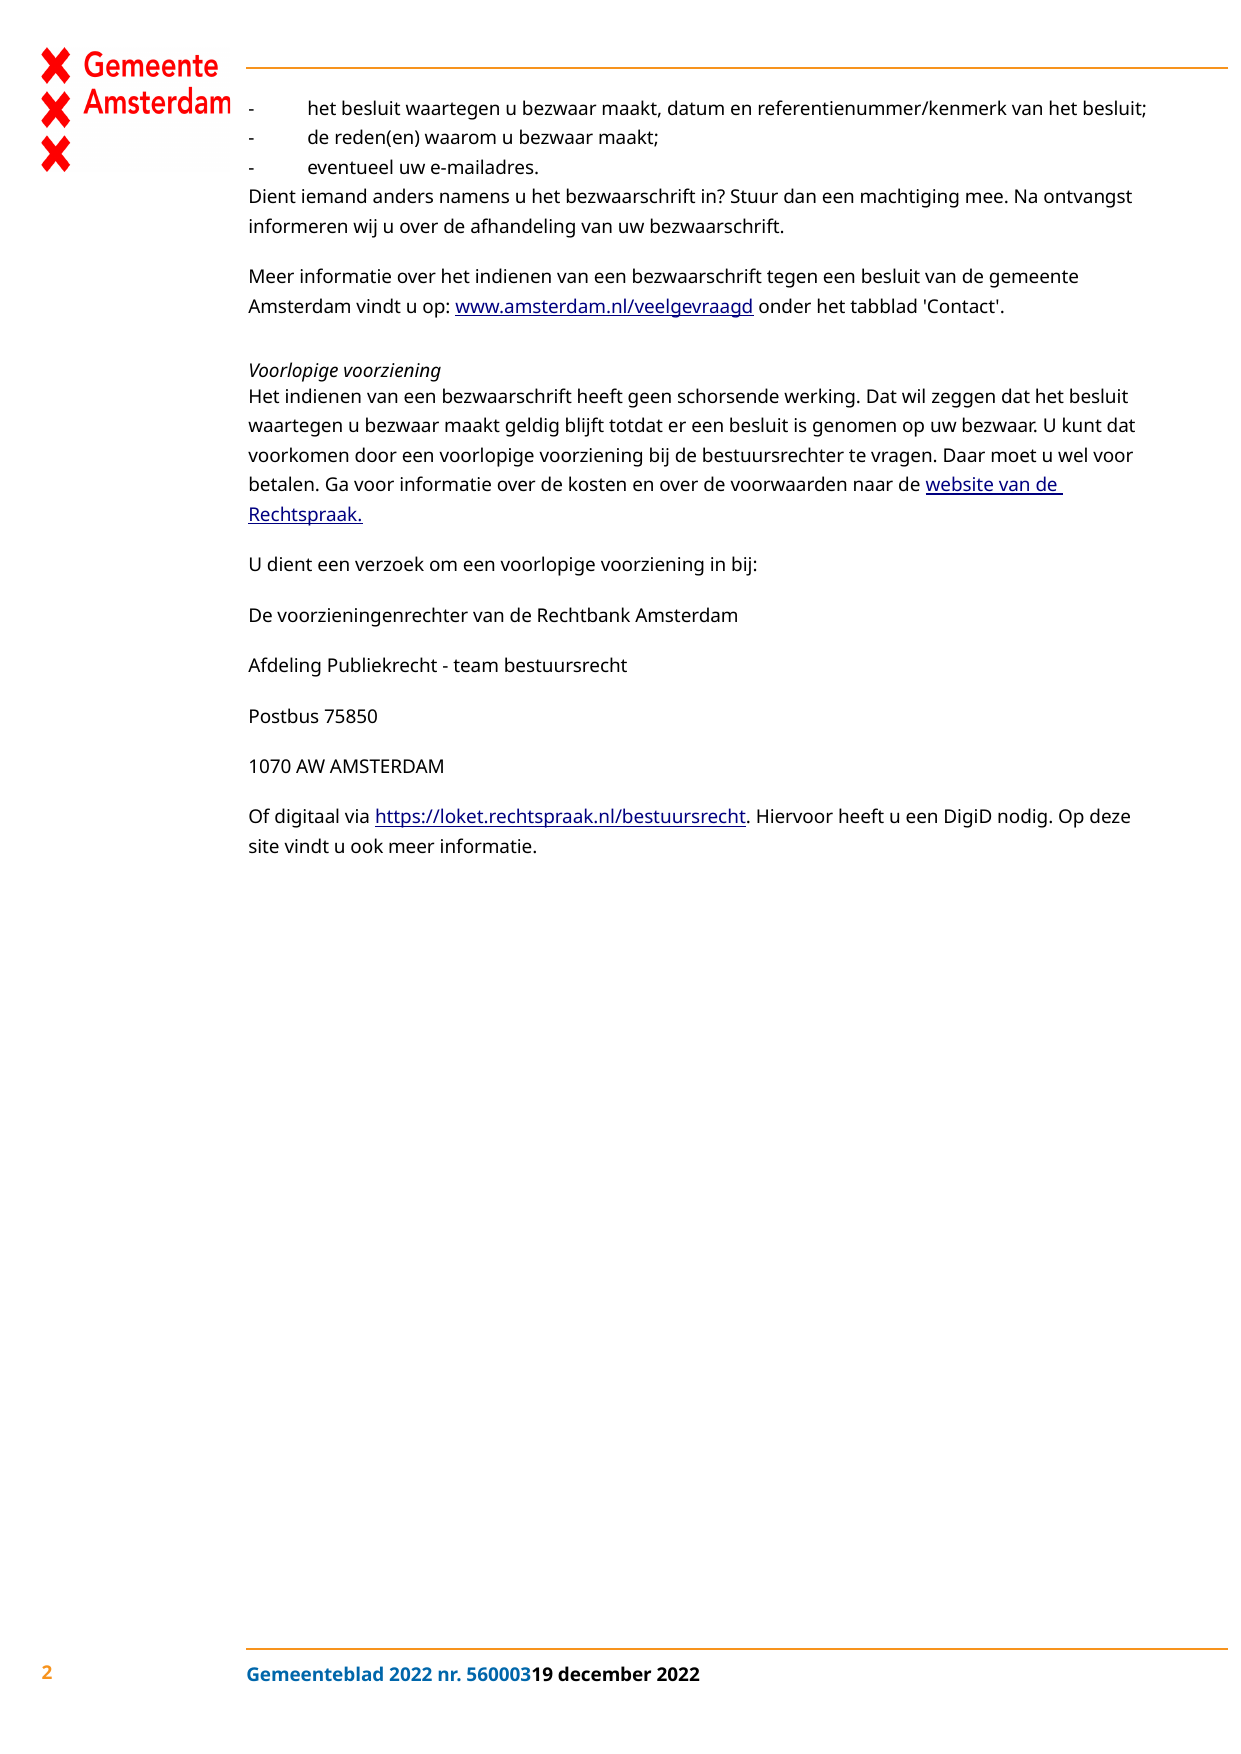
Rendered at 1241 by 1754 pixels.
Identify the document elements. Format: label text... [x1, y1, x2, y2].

text Postbus 75850 [248, 703, 1152, 728]
text Meer informatie over het indienen van een bezwaarschrift tegen een besluit van de gemeente Amsterdam vindt u op: www.amsterdam.nl/veelgevraagd onder het tabblad 'Contact'. [248, 263, 1152, 319]
text U dient een verzoek om een voorlopige voorziening in bij: [248, 552, 1152, 577]
text Het indienen van een bezwaarschrift heeft geen schorsende werking. Dat wil zeggen dat het besluit waartegen u bezwaar maakt geldig blijft totdat er een besluit is genomen op uw bezwaar. U kunt dat voorkomen door een voorlopige voorziening bij de bestuursrechter te vragen. Daar moet u wel voor betalen. Ga voor informatie over de kosten en over de voorwaarden naar de website van de Rechtspraak. [248, 383, 1152, 527]
list het besluit waartegen u bezwaar maakt, datum en referentienummer/kenmerk van het besluit; [248, 95, 1152, 121]
text Voorlopige voorziening [248, 357, 1152, 383]
text Afdeling Publiekrecht - team bestuursrecht [248, 652, 1152, 678]
text Of digitaal via https://loket.rechtspraak.nl/bestuursrecht. Hiervoor heeft u een DigiD nodig. Op deze site vindt u ook meer informatie. [248, 804, 1152, 859]
text De voorzieningenrechter van de Rechtbank Amsterdam [248, 602, 1152, 628]
picture [41, 47, 231, 172]
list de reden(en) waarom u bezwaar maakt; [248, 124, 1152, 150]
text Dient iemand anders namens u het bezwaarschrift in? Stuur dan een machtiging mee. Na ontvangst informeren wij u over de afhandeling van uw bezwaarschrift. [248, 183, 1152, 239]
text 1070 AW AMSTERDAM [248, 753, 1152, 779]
list eventueel uw e-mailadres. [248, 154, 1152, 180]
